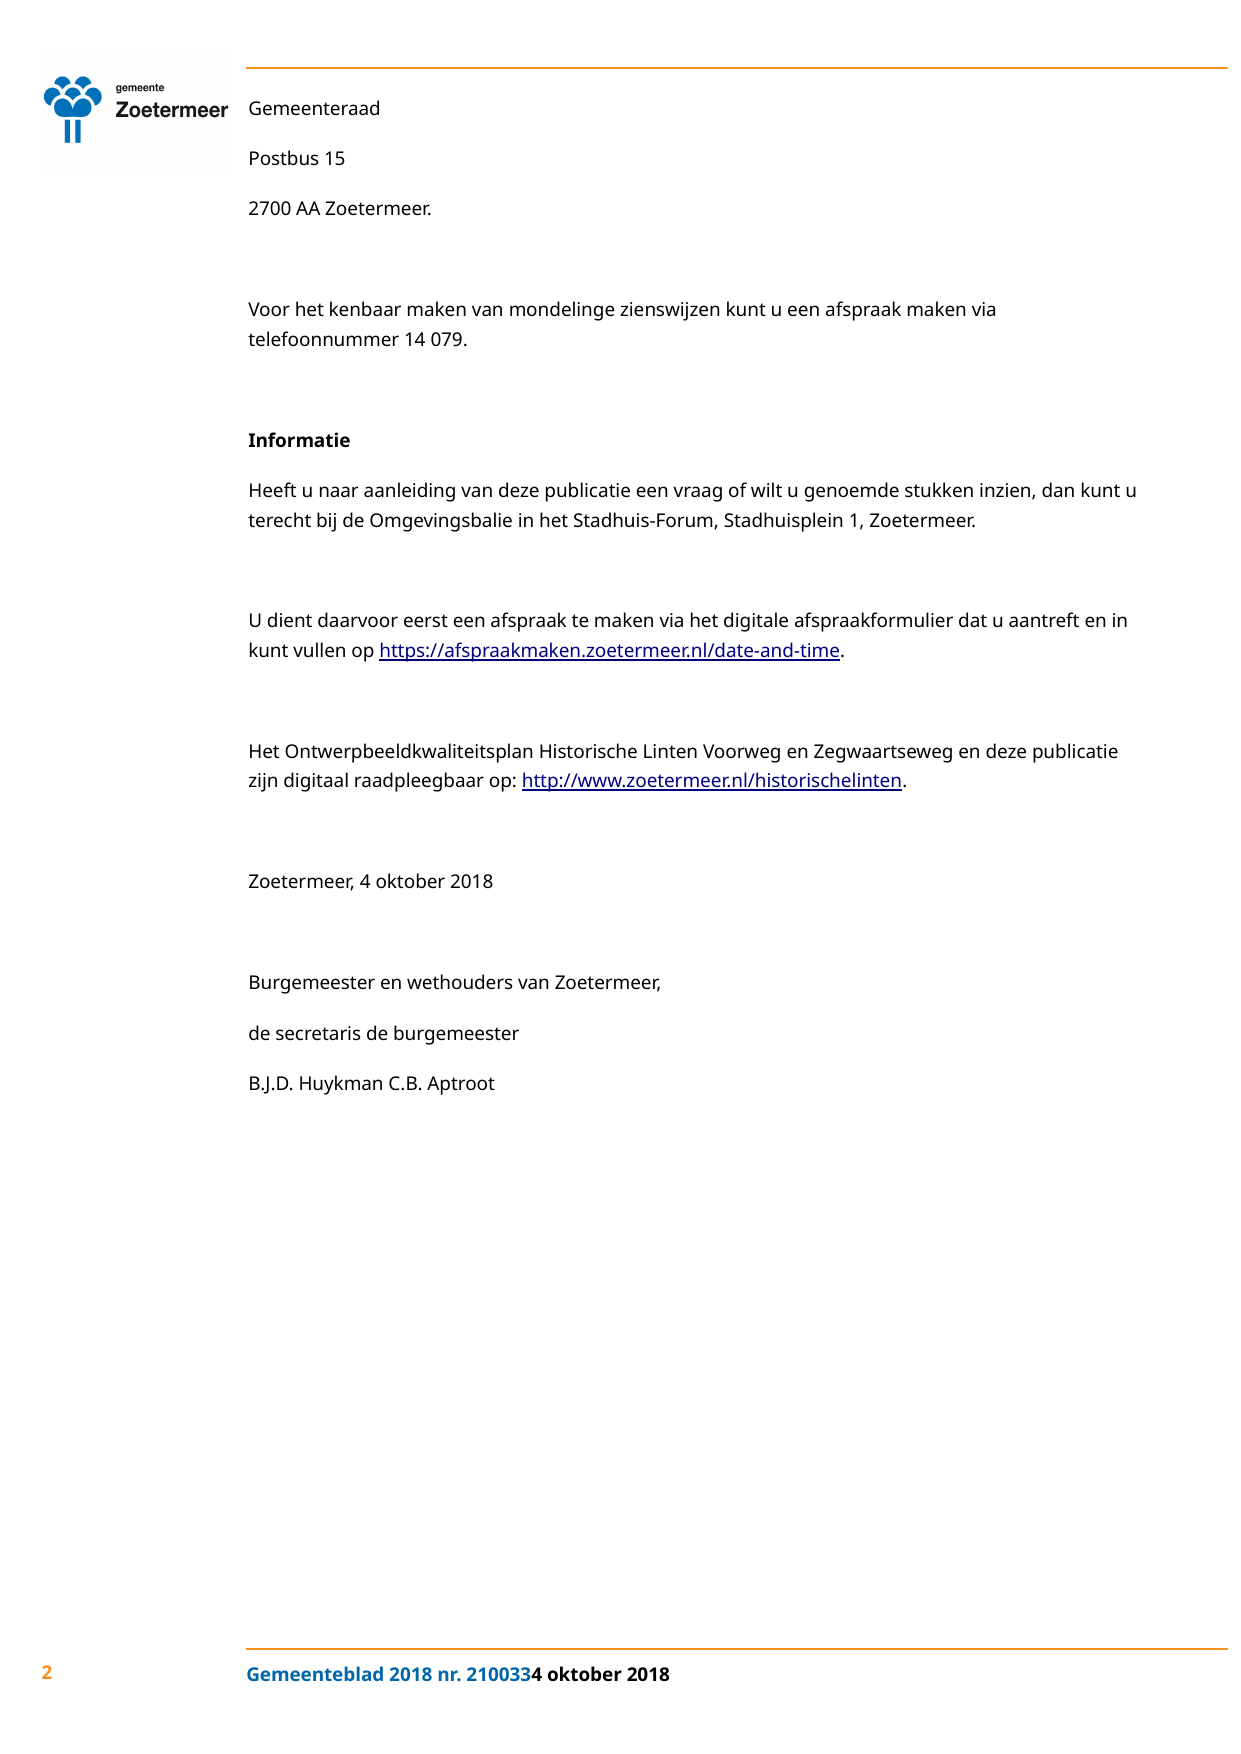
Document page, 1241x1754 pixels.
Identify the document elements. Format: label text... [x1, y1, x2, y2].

text Postbus 15 [248, 145, 1152, 171]
text 2700 AA Zoetermeer. [248, 196, 1152, 221]
picture [41, 47, 231, 172]
text B.J.D. Huykman C.B. Aptroot [248, 1070, 1152, 1096]
text Heeft u naar aanleiding van deze publicatie een vraag of wilt u genoemde stukken inzien, dan kunt u terecht bij de Omgevingsbalie in het Stadhuis-Forum, Stadhuisplein 1, Zoetermeer. [248, 477, 1152, 533]
text de secretaris de burgemeester [248, 1020, 1152, 1046]
text U dient daarvoor eerst een afspraak te maken via het digitale afspraakformulier dat u aantreft en in kunt vullen op https://afspraakmaken.zoetermeer.nl/date-and-time. [248, 608, 1152, 663]
text Informatie [248, 427, 1152, 453]
text Voor het kenbaar maken van mondelinge zienswijzen kunt u een afspraak maken via telefoonnummer 14 079. [248, 296, 1152, 352]
text Zoetermeer, 4 oktober 2018 [248, 868, 1152, 894]
text Burgemeester en wethouders van Zoetermeer, [248, 969, 1152, 995]
text Gemeenteraad [248, 95, 1152, 121]
text Het Ontwerpbeeldkwaliteitsplan Historische Linten Voorweg en Zegwaartseweg en deze publicatie zijn digitaal raadpleegbaar op: http://www.zoetermeer.nl/historischelinten. [248, 738, 1152, 793]
